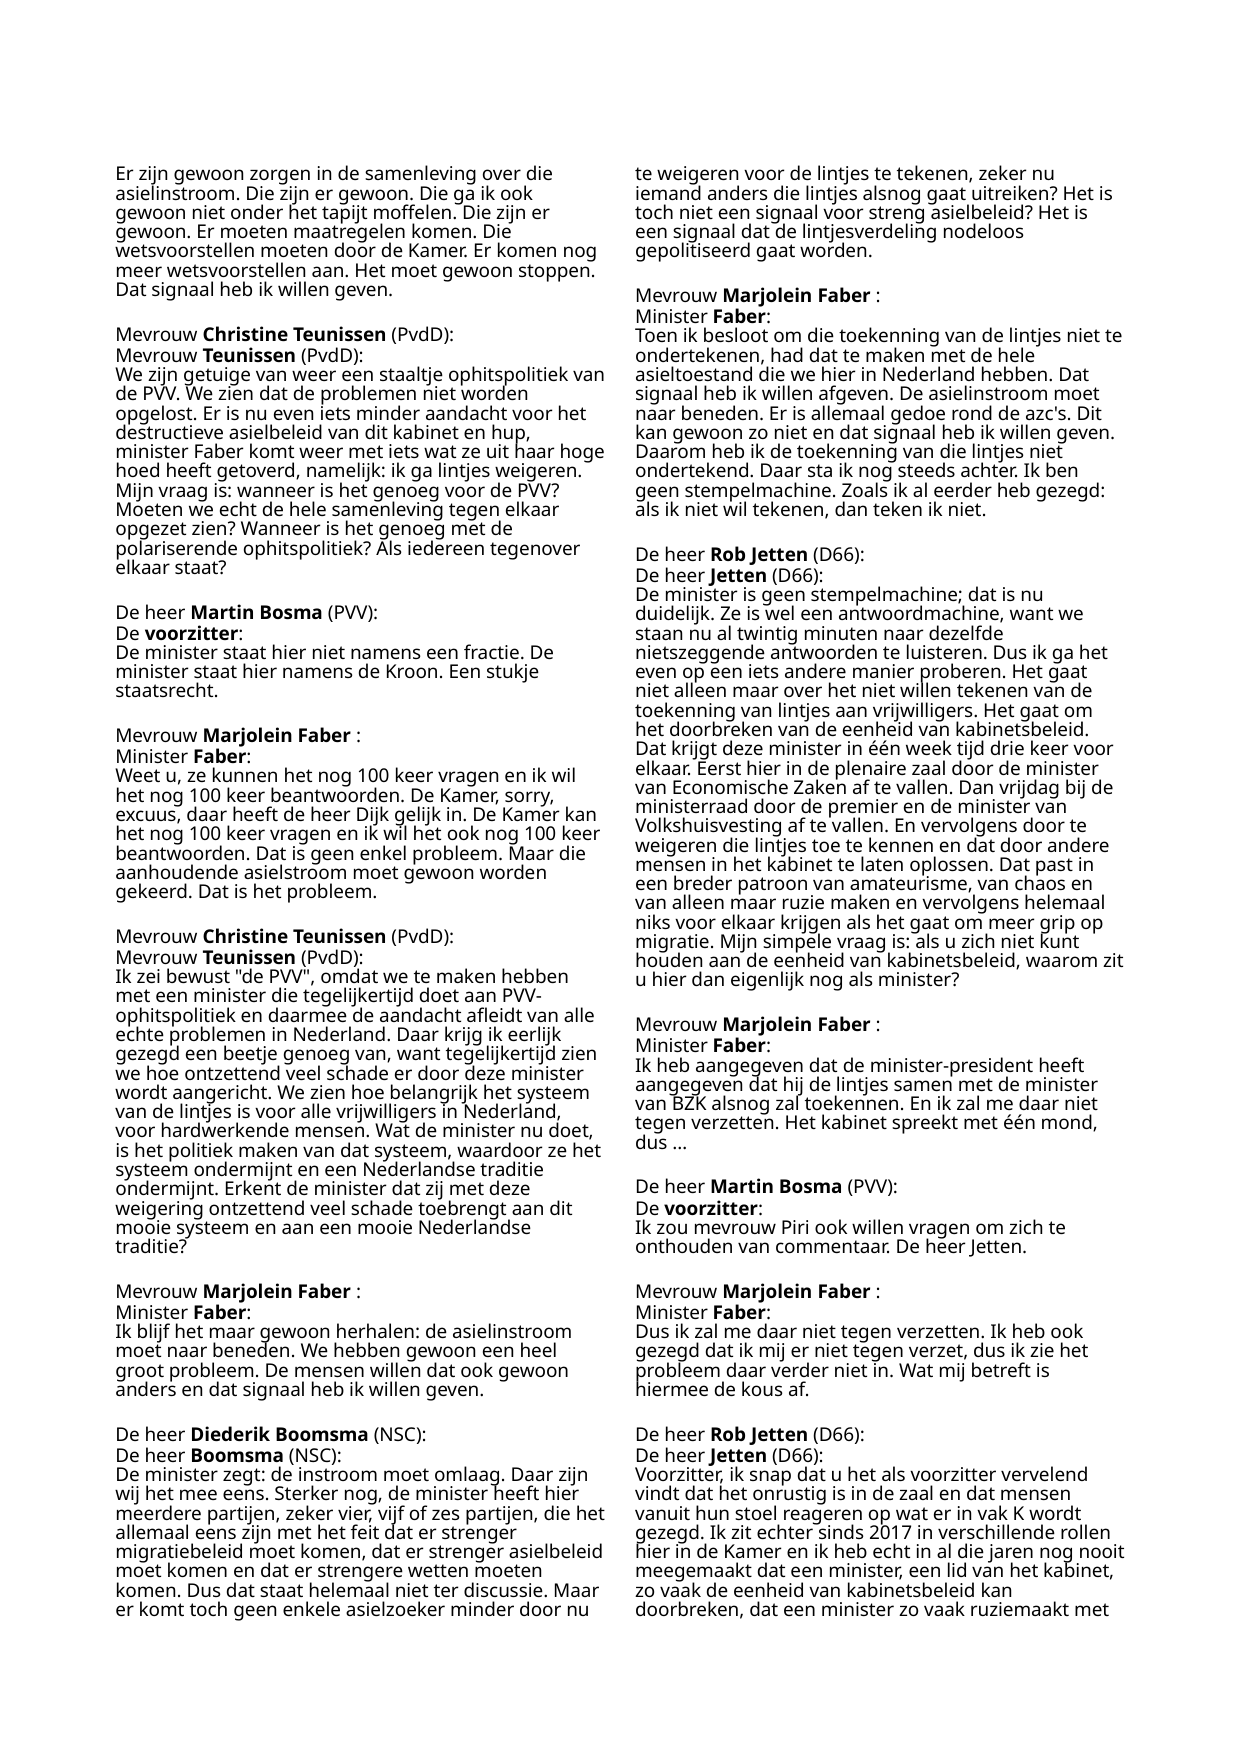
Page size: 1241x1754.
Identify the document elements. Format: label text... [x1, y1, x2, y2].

text We zijn getuige van weer een staaltje ophitspolitiek van de PVV. We zien dat de problemen niet worden opgelost. Er is nu even iets minder aandacht voor het destructieve asielbeleid van dit kabinet en hup, minister Faber komt weer met iets wat ze uit haar hoge hoed heeft getoverd, namelijk: ik ga lintjes weigeren. Mijn vraag is: wanneer is het genoeg voor de PVV? Moeten we echt de hele samenleving tegen elkaar opgezet zien? Wanneer is het genoeg met de polariserende ophitspolitiek? Als iedereen tegenover elkaar staat? [115, 366, 605, 578]
text Minister Faber: [115, 748, 605, 767]
text De heer Martin Bosma (PVV): [115, 599, 605, 624]
text Mevrouw Marjolein Faber : [635, 1012, 1125, 1037]
text Er zijn gewoon zorgen in de samenleving over die asielinstroom. Die zijn er gewoon. Die ga ik ook gewoon niet onder het tapijt moffelen. Die zijn er gewoon. Er moeten maatregelen komen. Die wetsvoorstellen moeten door de Kamer. Er komen nog meer wetsvoorstellen aan. Het moet gewoon stoppen. Dat signaal heb ik willen geven. [115, 165, 605, 300]
text De minister is geen stempelmachine; dat is nu duidelijk. Ze is wel een antwoordmachine, want we staan nu al twintig minuten naar dezelfde nietszeggende antwoorden te luisteren. Dus ik ga het even op een iets andere manier proberen. Het gaat niet alleen maar over het niet willen tekenen van de toekenning van lintjes aan vrijwilligers. Het gaat om het doorbreken van de eenheid van kabinetsbeleid. Dat krijgt deze minister in één week tijd drie keer voor elkaar. Eerst hier in de plenaire zaal door de minister van Economische Zaken af te vallen. Dan vrijdag bij de ministerraad door de premier en de minister van Volkshuisvesting af te vallen. En vervolgens door te weigeren die lintjes toe te kennen en dat door andere mensen in het kabinet te laten oplossen. Dat past in een breder patroon van amateurisme, van chaos en van alleen maar ruzie maken en vervolgens helemaal niks voor elkaar krijgen als het gaat om meer grip op migratie. Mijn simpele vraag is: als u zich niet kunt houden aan de eenheid van kabinetsbeleid, waarom zit u hier dan eigenlijk nog als minister? [635, 586, 1125, 991]
text De heer Boomsma (NSC): [115, 1447, 605, 1466]
text De heer Jetten (D66): [635, 1447, 1125, 1466]
text Mevrouw Christine Teunissen (PvdD): [115, 321, 605, 347]
text De voorzitter: [115, 624, 605, 644]
text Minister Faber: [635, 1037, 1125, 1057]
text Mevrouw Marjolein Faber : [115, 722, 605, 748]
text te weigeren voor de lintjes te tekenen, zeker nu iemand anders die lintjes alsnog gaat uitreiken? Het is toch niet een signaal voor streng asielbeleid? Het is een signaal dat de lintjesverdeling nodeloos gepolitiseerd gaat worden. [635, 165, 1125, 262]
text Ik blijf het maar gewoon herhalen: de asielinstroom moet naar beneden. We hebben gewoon een heel groot probleem. De mensen willen dat ook gewoon anders en dat signaal heb ik willen geven. [115, 1323, 605, 1400]
text Mevrouw Christine Teunissen (PvdD): [115, 923, 605, 949]
text Mevrouw Teunissen (PvdD): [115, 949, 605, 968]
text Mevrouw Marjolein Faber : [635, 282, 1125, 308]
text Mevrouw Marjolein Faber : [115, 1278, 605, 1304]
text De minister staat hier niet namens een fractie. De minister staat hier namens de Kroon. Een stukje staatsrecht. [115, 644, 605, 702]
text Minister Faber: [115, 1304, 605, 1323]
text De heer Martin Bosma (PVV): [635, 1174, 1125, 1199]
text Weet u, ze kunnen het nog 100 keer vragen en ik wil het nog 100 keer beantwoorden. De Kamer, sorry, excuus, daar heeft de heer Dijk gelijk in. De Kamer kan het nog 100 keer vragen en ik wil het ook nog 100 keer beantwoorden. Dat is geen enkel probleem. Maar die aanhoudende asielstroom moet gewoon worden gekeerd. Dat is het probleem. [115, 767, 605, 902]
text Ik zou mevrouw Piri ook willen vragen om zich te onthouden van commentaar. De heer Jetten. [635, 1219, 1125, 1257]
text De voorzitter: [635, 1199, 1125, 1219]
text Toen ik besloot om die toekenning van de lintjes niet te ondertekenen, had dat te maken met de hele asieltoestand die we hier in Nederland hebben. Dat signaal heb ik willen afgeven. De asielinstroom moet naar beneden. Er is allemaal gedoe rond de azc's. Dit kan gewoon zo niet en dat signaal heb ik willen geven. Daarom heb ik de toekenning van die lintjes niet ondertekend. Daar sta ik nog steeds achter. Ik ben geen stempelmachine. Zoals ik al eerder heb gezegd: als ik niet wil tekenen, dan teken ik niet. [635, 327, 1125, 520]
text De heer Diederik Boomsma (NSC): [115, 1421, 605, 1447]
text Minister Faber: [635, 308, 1125, 327]
text Mevrouw Marjolein Faber : [635, 1278, 1125, 1304]
text Minister Faber: [635, 1304, 1125, 1323]
text De heer Rob Jetten (D66): [635, 1421, 1125, 1447]
text De heer Jetten (D66): [635, 567, 1125, 586]
text De minister zegt: de instroom moet omlaag. Daar zijn wij het mee eens. Sterker nog, de minister heeft hier meerdere partijen, zeker vier, vijf of zes partijen, die het allemaal eens zijn met het feit dat er strenger migratiebeleid moet komen, dat er strenger asielbeleid moet komen en dat er strengere wetten moeten komen. Dus dat staat helemaal niet ter discussie. Maar er komt toch geen enkele asielzoeker minder door nu [115, 1466, 605, 1620]
text Dus ik zal me daar niet tegen verzetten. Ik heb ook gezegd dat ik mij er niet tegen verzet, dus ik zie het probleem daar verder niet in. Wat mij betreft is hiermee de kous af. [635, 1323, 1125, 1400]
text De heer Rob Jetten (D66): [635, 541, 1125, 567]
text Ik zei bewust "de PVV", omdat we te maken hebben met een minister die tegelijkertijd doet aan PVV-ophitspolitiek en daarmee de aandacht afleidt van alle echte problemen in Nederland. Daar krijg ik eerlijk gezegd een beetje genoeg van, want tegelijkertijd zien we hoe ontzettend veel schade er door deze minister wordt aangericht. We zien hoe belangrijk het systeem van de lintjes is voor alle vrijwilligers in Nederland, voor hardwerkende mensen. Wat de minister nu doet, is het politiek maken van dat systeem, waardoor ze het systeem ondermijnt en een Nederlandse traditie ondermijnt. Erkent de minister dat zij met deze weigering ontzettend veel schade toebrengt aan dit mooie systeem en aan een mooie Nederlandse traditie? [115, 968, 605, 1257]
text Mevrouw Teunissen (PvdD): [115, 347, 605, 366]
text Voorzitter, ik snap dat u het als voorzitter vervelend vindt dat het onrustig is in de zaal en dat mensen vanuit hun stoel reageren op wat er in vak K wordt gezegd. Ik zit echter sinds 2017 in verschillende rollen hier in de Kamer en ik heb echt in al die jaren nog nooit meegemaakt dat een minister, een lid van het kabinet, zo vaak de eenheid van kabinetsbeleid kan doorbreken, dat een minister zo vaak ruziemaakt met [635, 1466, 1125, 1620]
text Ik heb aangegeven dat de minister-president heeft aangegeven dat hij de lintjes samen met de minister van BZK alsnog zal toekennen. En ik zal me daar niet tegen verzetten. Het kabinet spreekt met één mond, dus … [635, 1057, 1125, 1153]
